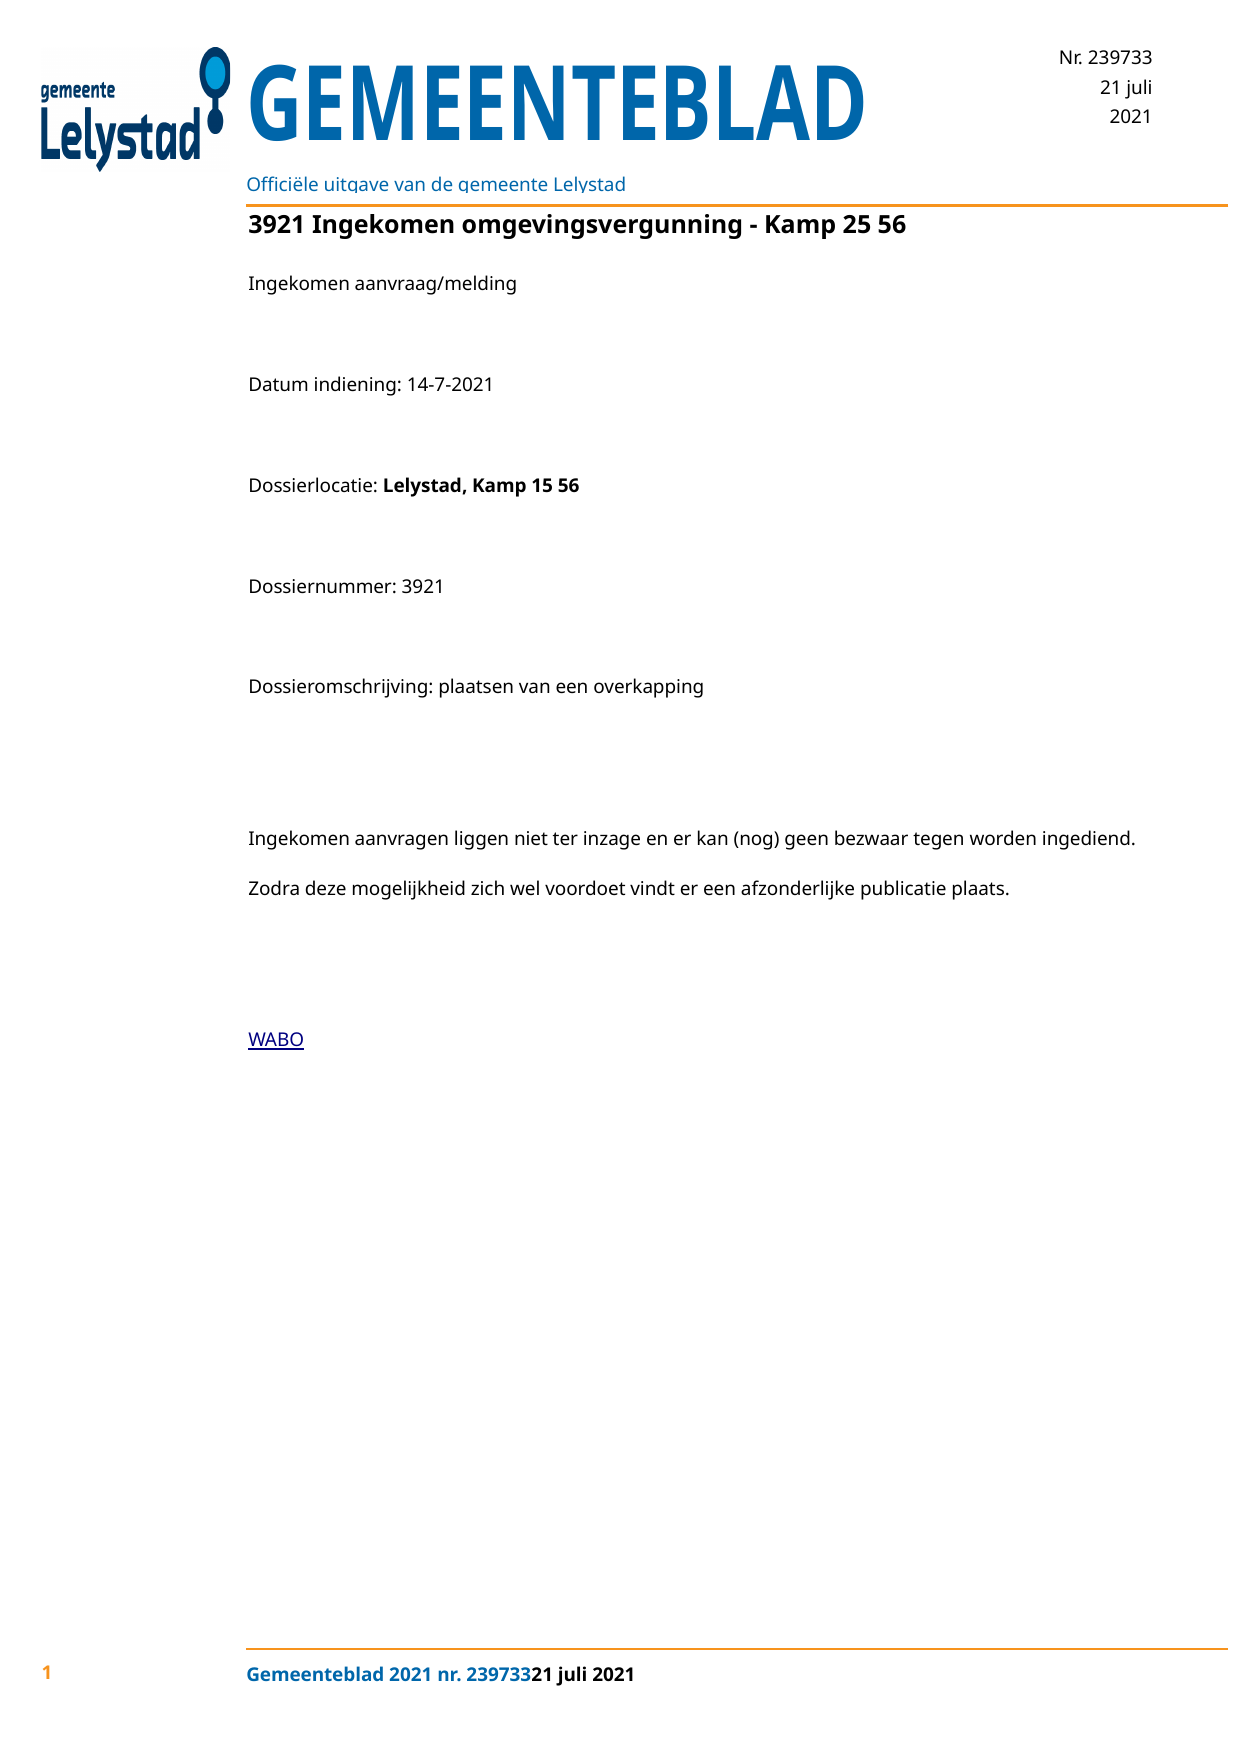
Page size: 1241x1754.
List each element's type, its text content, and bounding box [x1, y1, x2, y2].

text Dossierlocatie: Lelystad, Kamp 15 56 [248, 472, 1152, 498]
text 3921 Ingekomen omgevingsvergunning - Kamp 25 56 [248, 207, 1152, 241]
picture [41, 47, 231, 172]
text Ingekomen aanvragen liggen niet ter inzage en er kan (nog) geen bezwaar tegen worden ingediend. [248, 825, 1152, 851]
text Ingekomen aanvraag/melding [248, 270, 1152, 296]
text Zodra deze mogelijkheid zich wel voordoet vindt er een afzonderlijke publicatie plaats. [248, 875, 1152, 901]
text Datum indiening: 14-7-2021 [248, 371, 1152, 397]
text Dossiernummer: 3921 [248, 573, 1152, 598]
text Dossieromschrijving: plaatsen van een overkapping [248, 674, 1152, 699]
text WABO [248, 1027, 1152, 1052]
